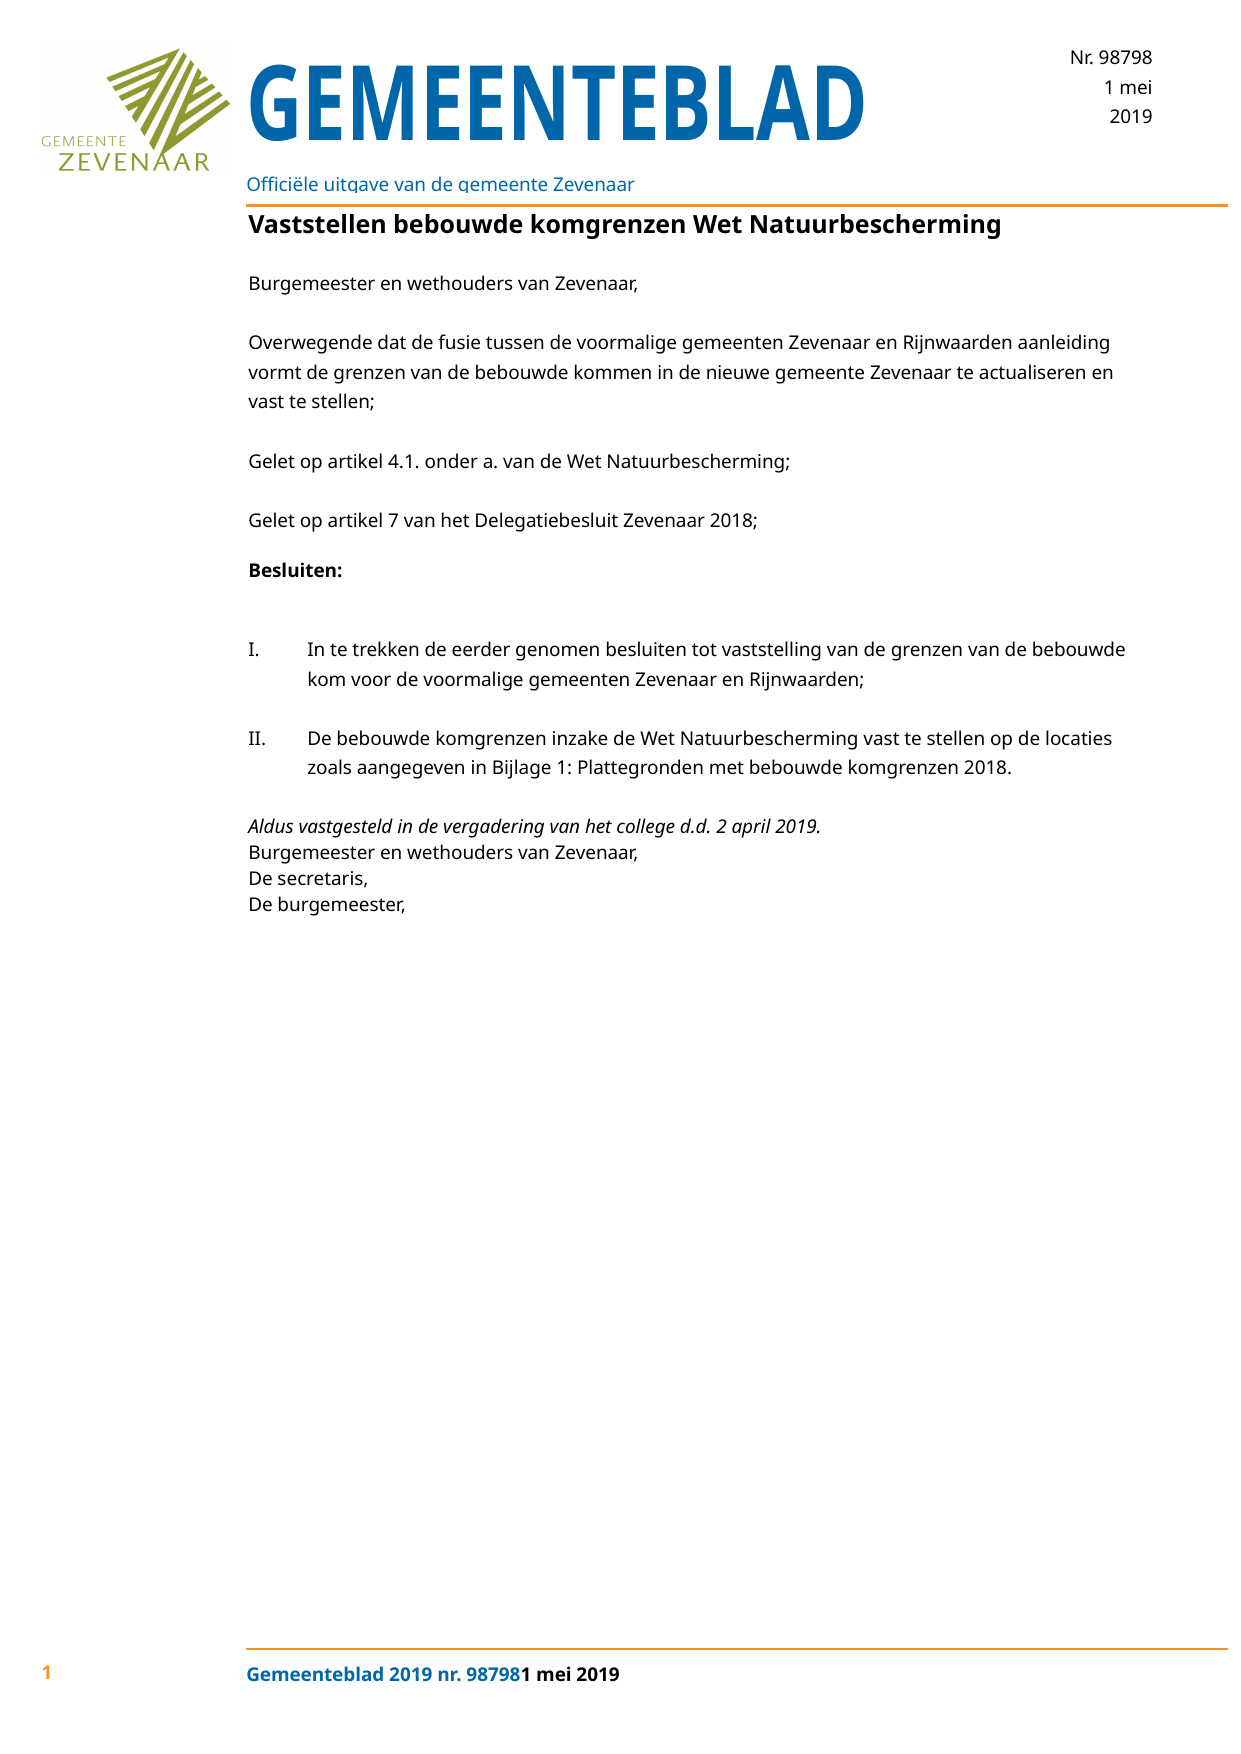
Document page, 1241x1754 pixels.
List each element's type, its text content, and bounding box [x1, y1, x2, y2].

text Gelet op artikel 7 van het Delegatiebesluit Zevenaar 2018; [248, 507, 1152, 533]
text Besluiten: [248, 557, 1152, 583]
text Aldus vastgesteld in de vergadering van het college d.d. 2 april 2019. [248, 814, 1152, 839]
text Gelet op artikel 4.1. onder a. van de Wet Natuurbescherming; [248, 448, 1152, 473]
picture [41, 47, 231, 172]
text De secretaris, [248, 865, 1152, 891]
text Vaststellen bebouwde komgrenzen Wet Natuurbescherming [248, 207, 1152, 241]
text De burgemeester, [248, 891, 1152, 917]
list In te trekken de eerder genomen besluiten tot vaststelling van de grenzen van de bebouwde kom voor de voormalige gemeenten Zevenaar en Rijnwaarden; [248, 636, 1152, 691]
text Overwegende dat de fusie tussen de voormalige gemeenten Zevenaar en Rijnwaarden aanleiding vormt de grenzen van de bebouwde kommen in de nieuwe gemeente Zevenaar te actualiseren en vast te stellen; [248, 329, 1152, 414]
list De bebouwde komgrenzen inzake de Wet Natuurbescherming vast te stellen op de locaties zoals aangegeven in Bijlage 1: Plattegronden met bebouwde komgrenzen 2018. [248, 725, 1152, 780]
text Burgemeester en wethouders van Zevenaar, [248, 839, 1152, 865]
text Burgemeester en wethouders van Zevenaar, [248, 270, 1152, 296]
